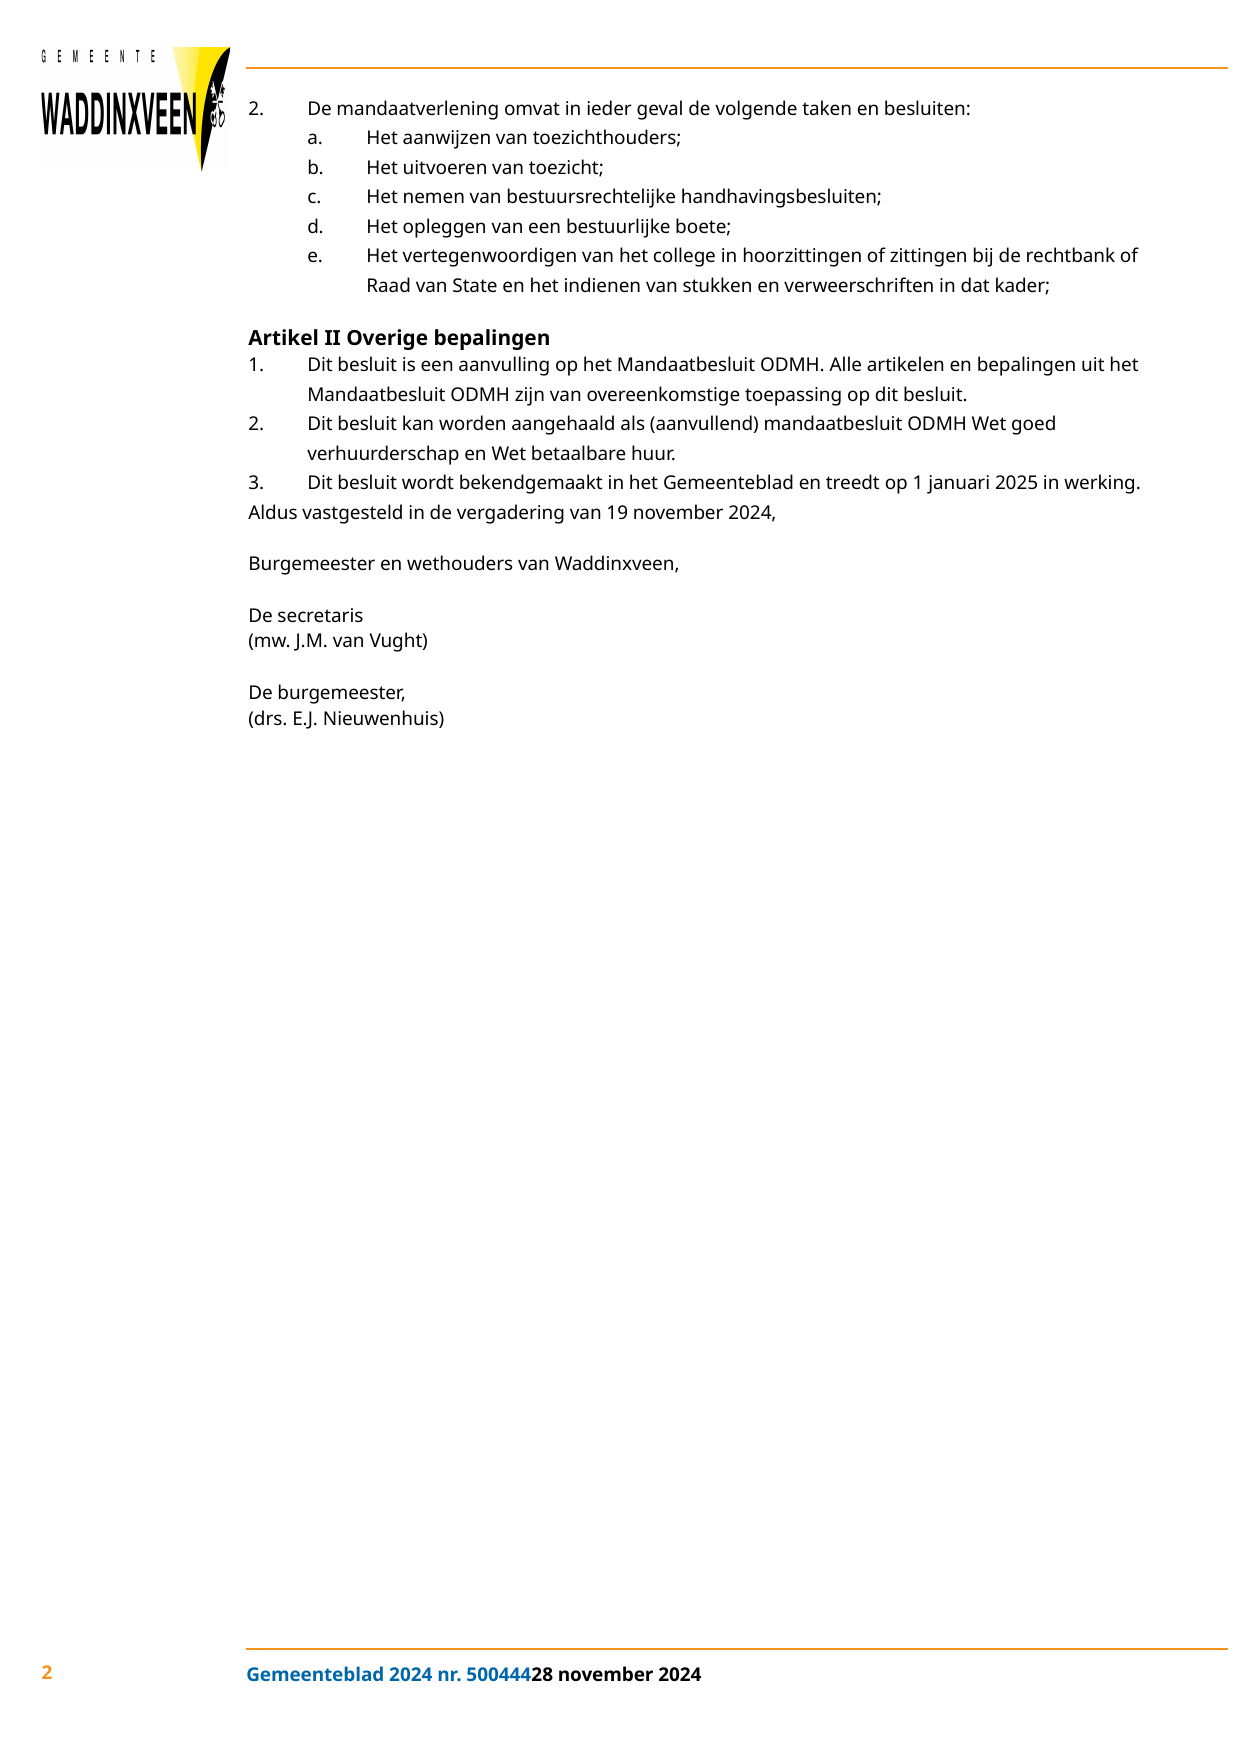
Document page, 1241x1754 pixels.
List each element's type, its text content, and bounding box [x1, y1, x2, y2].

text (drs. E.J. Nieuwenhuis) [248, 705, 1152, 731]
list Het vertegenwoordigen van het college in hoorzittingen of zittingen bij de rechtbank of Raad van State en het indienen van stukken en verweerschriften in dat kader; [307, 243, 1152, 298]
list Het opleggen van een bestuurlijke boete; [307, 213, 1152, 239]
list Het uitvoeren van toezicht; [307, 154, 1152, 180]
list Dit besluit is een aanvulling op het Mandaatbesluit ODMH. Alle artikelen en bepalingen uit het Mandaatbesluit ODMH zijn van overeenkomstige toepassing op dit besluit. [248, 351, 1152, 406]
text De burgemeester, [248, 679, 1152, 705]
text Burgemeester en wethouders van Waddinxveen, [248, 551, 1152, 576]
list Dit besluit kan worden aangehaald als (aanvullend) mandaatbesluit ODMH Wet goed verhuurderschap en Wet betaalbare huur. [248, 410, 1152, 466]
text De secretaris [248, 602, 1152, 628]
list Dit besluit wordt bekendgemaakt in het Gemeenteblad en treedt op 1 januari 2025 in werking. [248, 469, 1152, 495]
list De mandaatverlening omvat in ieder geval de volgende taken en besluiten: [248, 95, 1152, 121]
text Artikel II Overige bepalingen [248, 323, 1152, 351]
list Het aanwijzen van toezichthouders; [307, 124, 1152, 150]
list Het nemen van bestuursrechtelijke handhavingsbesluiten; [307, 183, 1152, 209]
text Aldus vastgesteld in de vergadering van 19 november 2024, [248, 499, 1152, 525]
text (mw. J.M. van Vught) [248, 628, 1152, 653]
picture [41, 47, 231, 172]
